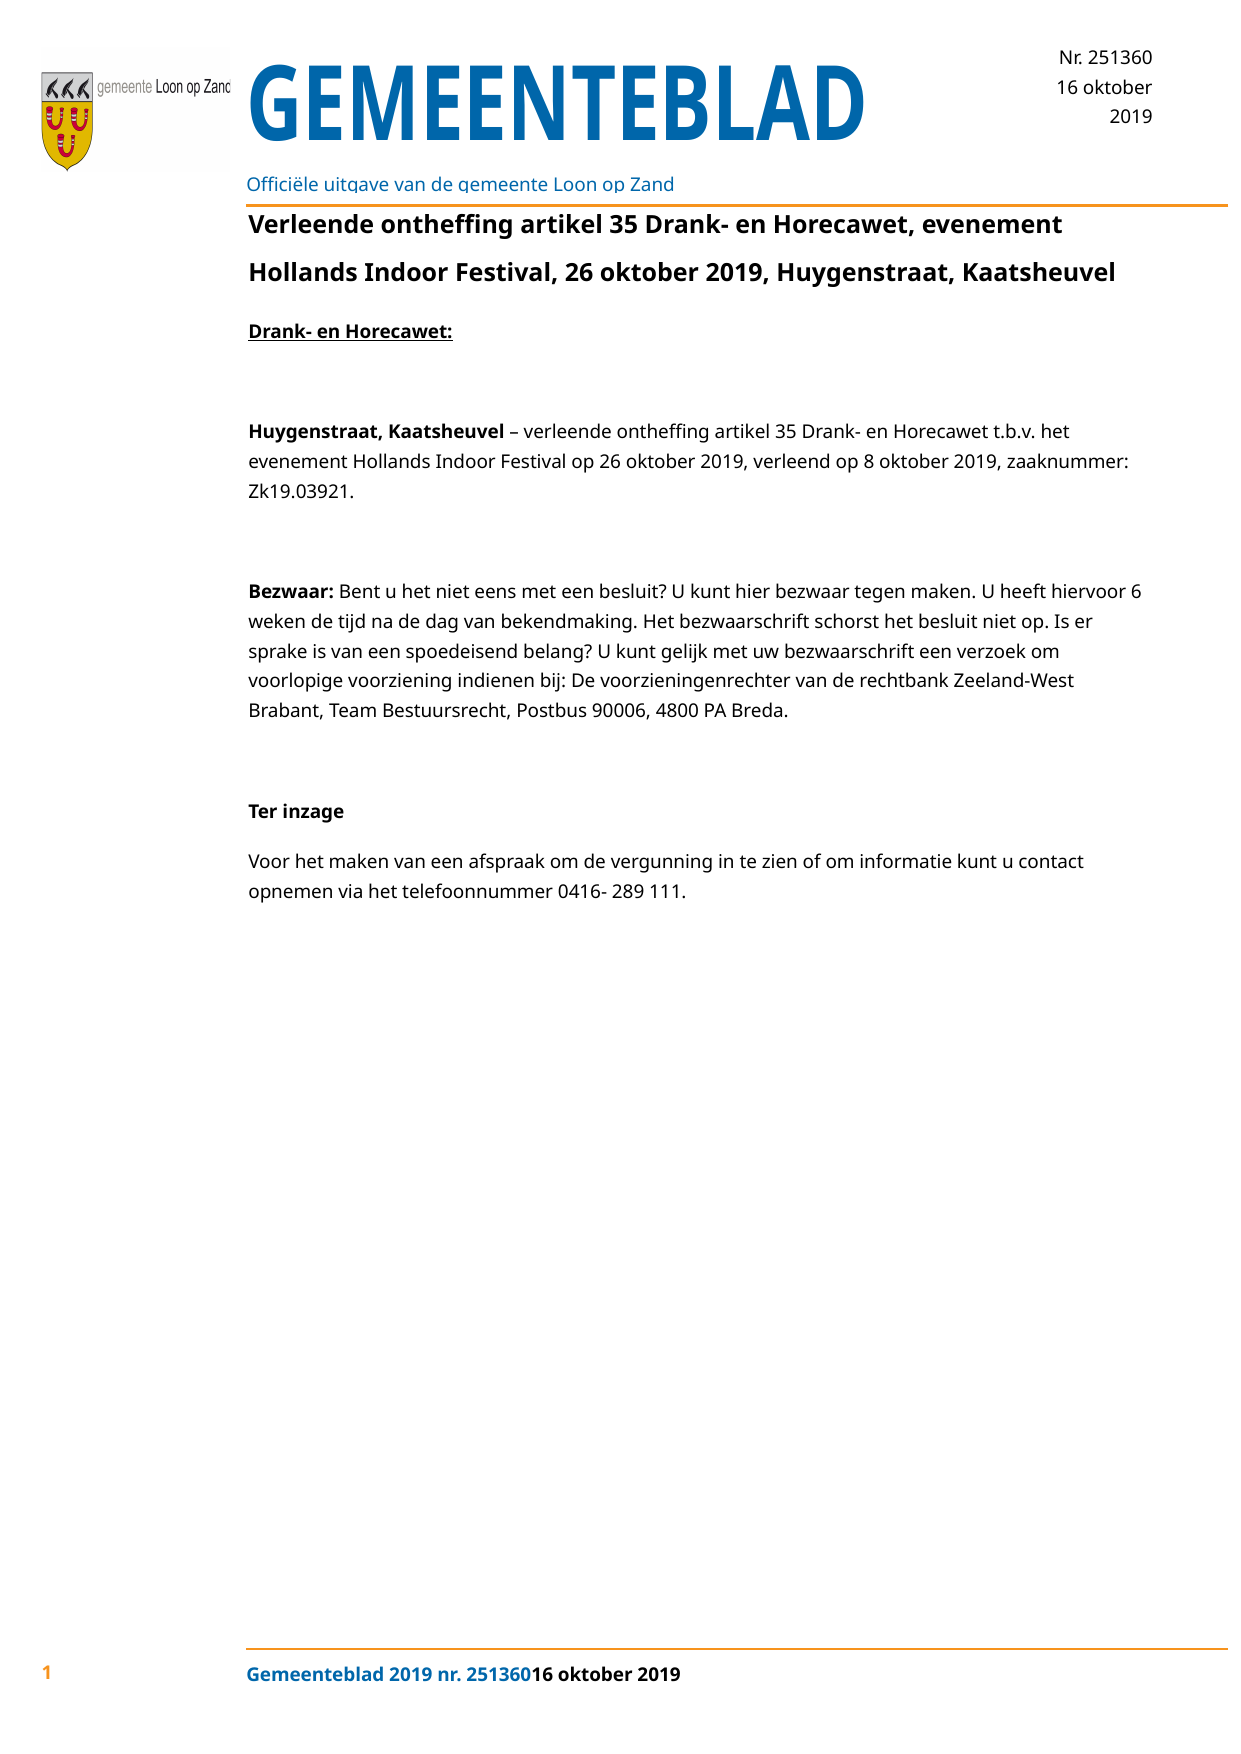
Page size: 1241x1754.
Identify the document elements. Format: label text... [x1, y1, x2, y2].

text Drank- en Horecawet: [248, 318, 1152, 344]
text Verleende ontheffing artikel 35 Drank- en Horecawet, evenement Hollands Indoor Festival, 26 oktober 2019, Huygenstraat, Kaatsheuvel [248, 207, 1152, 288]
picture [41, 47, 231, 172]
text Ter inzage [248, 798, 1152, 824]
text Bezwaar: Bent u het niet eens met een besluit? U kunt hier bezwaar tegen maken. U heeft hiervoor 6 weken de tijd na de dag van bekendmaking. Het bezwaarschrift schorst het besluit niet op. Is er sprake is van een spoedeisend belang? U kunt gelijk met uw bezwaarschrift een verzoek om voorlopige voorziening indienen bij: De voorzieningenrechter van de rechtbank Zeeland-West Brabant, Team Bestuursrecht, Postbus 90006, 4800 PA Breda. [248, 579, 1152, 723]
text Huygenstraat, Kaatsheuvel – verleende ontheffing artikel 35 Drank- en Horecawet t.b.v. het evenement Hollands Indoor Festival op 26 oktober 2019, verleend op 8 oktober 2019, zaaknummer: Zk19.03921. [248, 419, 1152, 504]
text Voor het maken van een afspraak om de vergunning in te zien of om informatie kunt u contact opnemen via het telefoonnummer 0416- 289 111. [248, 848, 1152, 904]
